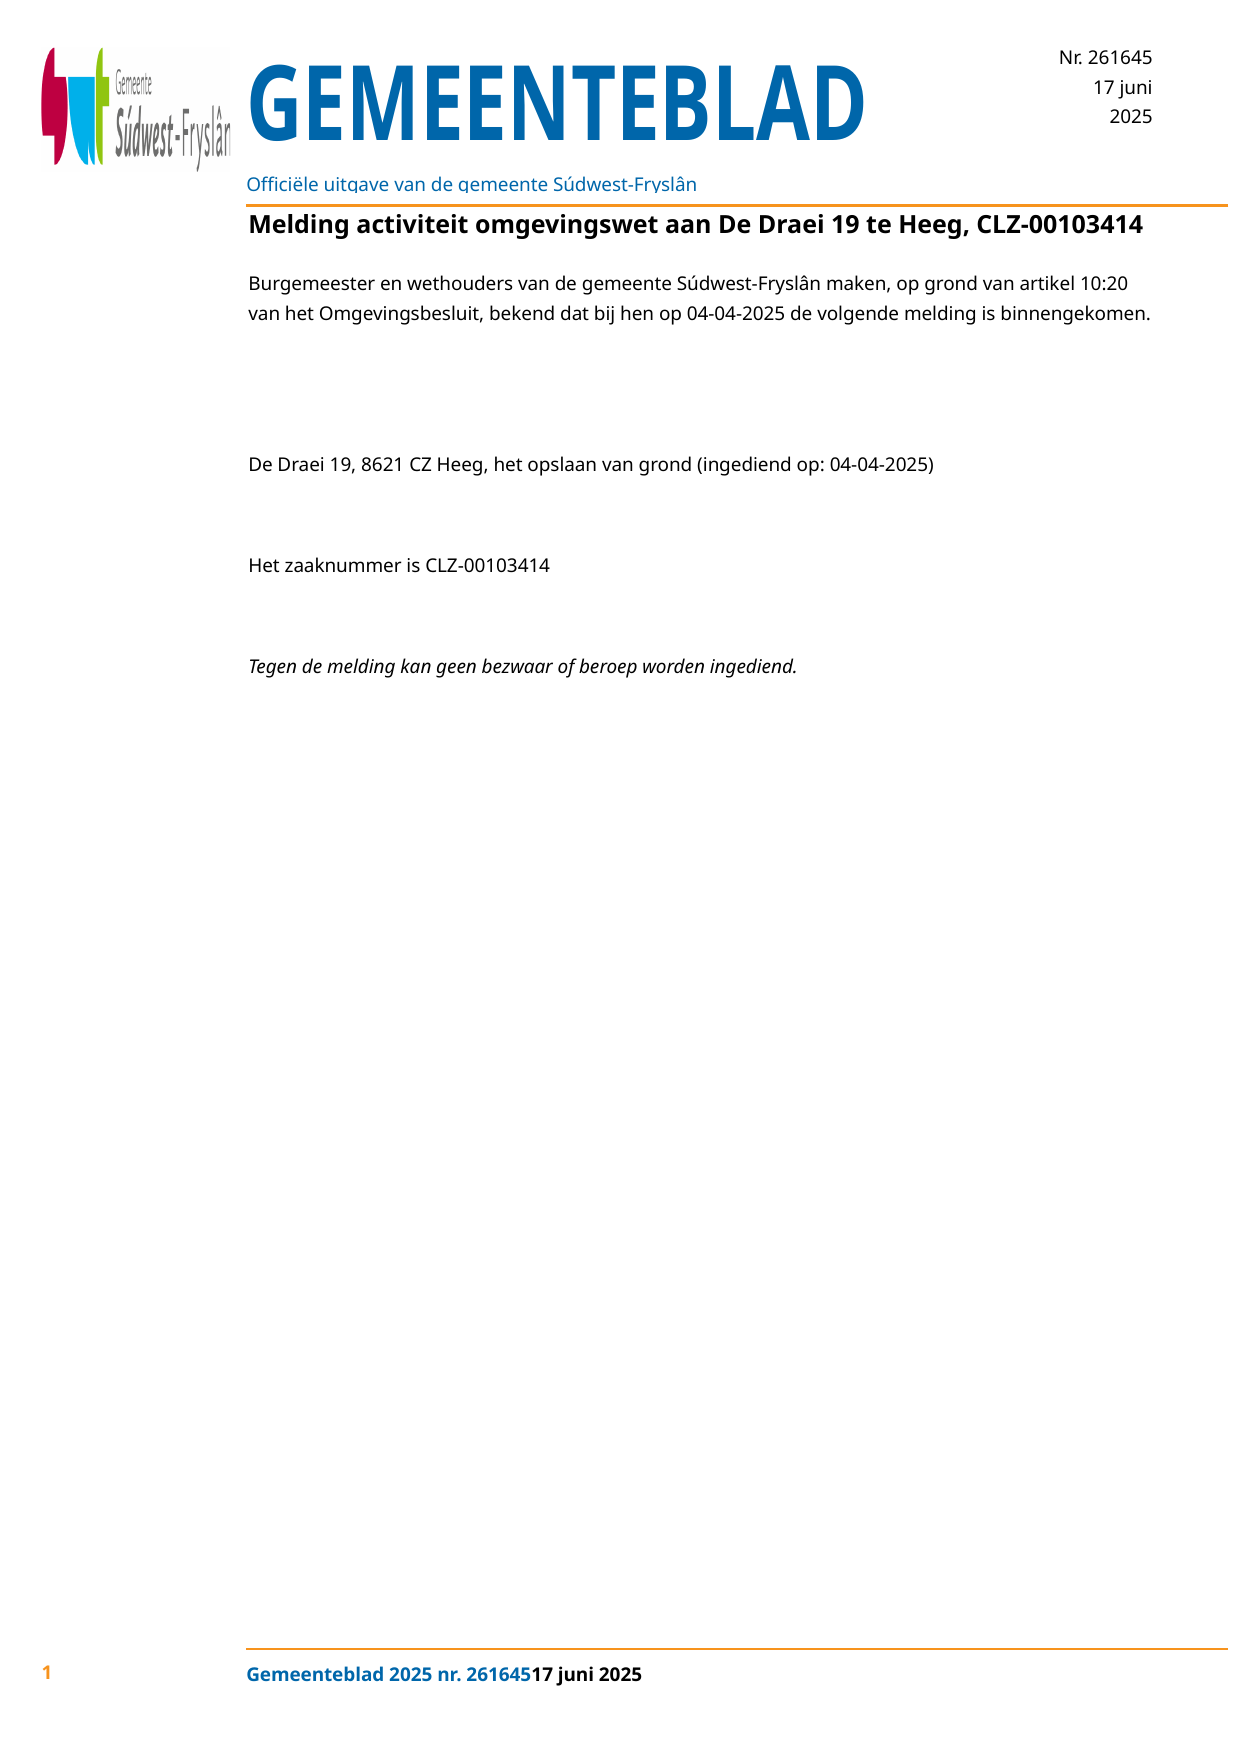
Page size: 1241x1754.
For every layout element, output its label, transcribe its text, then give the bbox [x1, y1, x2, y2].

text Het zaaknummer is CLZ-00103414 [248, 552, 1152, 578]
text Tegen de melding kan geen bezwaar of beroep worden ingediend. [248, 653, 1152, 678]
text Melding activiteit omgevingswet aan De Draei 19 te Heeg, CLZ-00103414 [248, 207, 1152, 241]
picture [41, 47, 231, 172]
text De Draei 19, 8621 CZ Heeg, het opslaan van grond (ingediend op: 04-04-2025) [248, 451, 1152, 477]
text Burgemeester en wethouders van de gemeente Súdwest-Fryslân maken, op grond van artikel 10:20 van het Omgevingsbesluit, bekend dat bij hen op 04-04-2025 de volgende melding is binnengekomen. [248, 270, 1152, 326]
